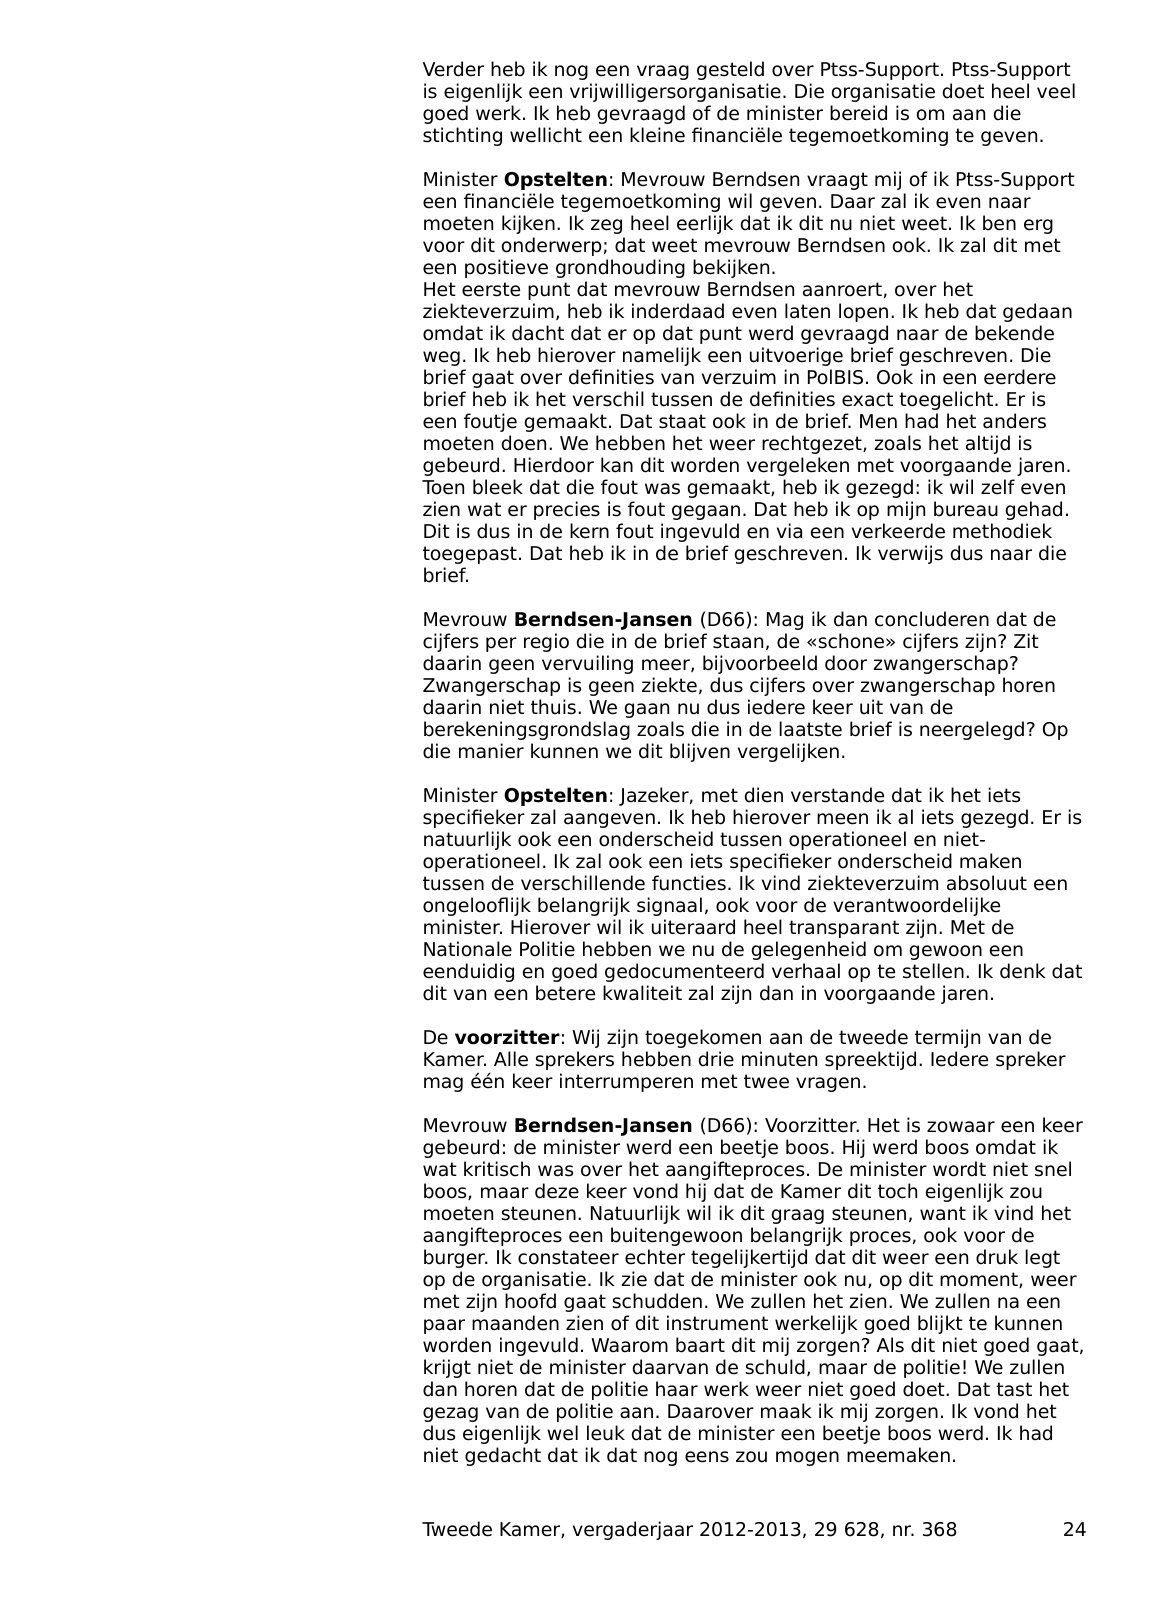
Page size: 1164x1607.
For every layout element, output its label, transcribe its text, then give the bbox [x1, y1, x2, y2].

text Het eerste punt dat mevrouw Berndsen aanroert, over het ziekteverzuim, heb ik inderdaad even laten lopen. Ik heb dat gedaan omdat ik dacht dat er op dat punt werd gevraagd naar de bekende weg. Ik heb hierover namelijk een uitvoerige brief geschreven. Die brief gaat over definities van verzuim in PolBIS. Ook in een eerdere brief heb ik het verschil tussen de definities exact toegelicht. Er is een foutje gemaakt. Dat staat ook in de brief. Men had het anders moeten doen. We hebben het weer rechtgezet, zoals het altijd is gebeurd. Hierdoor kan dit worden vergeleken met voorgaande jaren. Toen bleek dat die fout was gemaakt, heb ik gezegd: ik wil zelf even zien wat er precies is fout gegaan. Dat heb ik op mijn bureau gehad. Dit is dus in de kern fout ingevuld en via een verkeerde methodiek toegepast. Dat heb ik in de brief geschreven. Ik verwijs dus naar die brief. [422, 279, 1087, 587]
text Mevrouw Berndsen-Jansen (D66): Voorzitter. Het is zowaar een keer gebeurd: de minister werd een beetje boos. Hij werd boos omdat ik wat kritisch was over het aangifteproces. De minister wordt niet snel boos, maar deze keer vond hij dat de Kamer dit toch eigenlijk zou moeten steunen. Natuurlijk wil ik dit graag steunen, want ik vind het aangifteproces een buitengewoon belangrijk proces, ook voor de burger. Ik constateer echter tegelijkertijd dat dit weer een druk legt op de organisatie. Ik zie dat de minister ook nu, op dit moment, weer met zijn hoofd gaat schudden. We zullen het zien. We zullen na een paar maanden zien of dit instrument werkelijk goed blijkt te kunnen worden ingevuld. Waarom baart dit mij zorgen? Als dit niet goed gaat, krijgt niet de minister daarvan de schuld, maar de politie! We zullen dan horen dat de politie haar werk weer niet goed doet. Dat tast het gezag van de politie aan. Daarover maak ik mij zorgen. Ik vond het dus eigenlijk wel leuk dat de minister een beetje boos werd. Ik had niet gedacht dat ik dat nog eens zou mogen meemaken. [422, 1115, 1087, 1467]
text Verder heb ik nog een vraag gesteld over Ptss-Support. Ptss-Support is eigenlijk een vrijwilligersorganisatie. Die organisatie doet heel veel goed werk. Ik heb gevraagd of de minister bereid is om aan die stichting wellicht een kleine financiële tegemoetkoming te geven. [422, 59, 1087, 147]
text De voorzitter: Wij zijn toegekomen aan de tweede termijn van de Kamer. Alle sprekers hebben drie minuten spreektijd. Iedere spreker mag één keer interrumperen met twee vragen. [422, 1027, 1087, 1093]
text Minister Opstelten: Jazeker, met dien verstande dat ik het iets specifieker zal aangeven. Ik heb hierover meen ik al iets gezegd. Er is natuurlijk ook een onderscheid tussen operationeel en niet-operationeel. Ik zal ook een iets specifieker onderscheid maken tussen de verschillende functies. Ik vind ziekteverzuim absoluut een ongelooflijk belangrijk signaal, ook voor de verantwoordelijke minister. Hierover wil ik uiteraard heel transparant zijn. Met de Nationale Politie hebben we nu de gelegenheid om gewoon een eenduidig en goed gedocumenteerd verhaal op te stellen. Ik denk dat dit van een betere kwaliteit zal zijn dan in voorgaande jaren. [422, 785, 1087, 1005]
text Mevrouw Berndsen-Jansen (D66): Mag ik dan concluderen dat de cijfers per regio die in de brief staan, de «schone» cijfers zijn? Zit daarin geen vervuiling meer, bijvoorbeeld door zwangerschap? Zwangerschap is geen ziekte, dus cijfers over zwangerschap horen daarin niet thuis. We gaan nu dus iedere keer uit van de berekeningsgrondslag zoals die in de laatste brief is neergelegd? Op die manier kunnen we dit blijven vergelijken. [422, 609, 1087, 763]
text Minister Opstelten: Mevrouw Berndsen vraagt mij of ik Ptss-Support een financiële tegemoetkoming wil geven. Daar zal ik even naar moeten kijken. Ik zeg heel eerlijk dat ik dit nu niet weet. Ik ben erg voor dit onderwerp; dat weet mevrouw Berndsen ook. Ik zal dit met een positieve grondhouding bekijken. [422, 169, 1087, 279]
